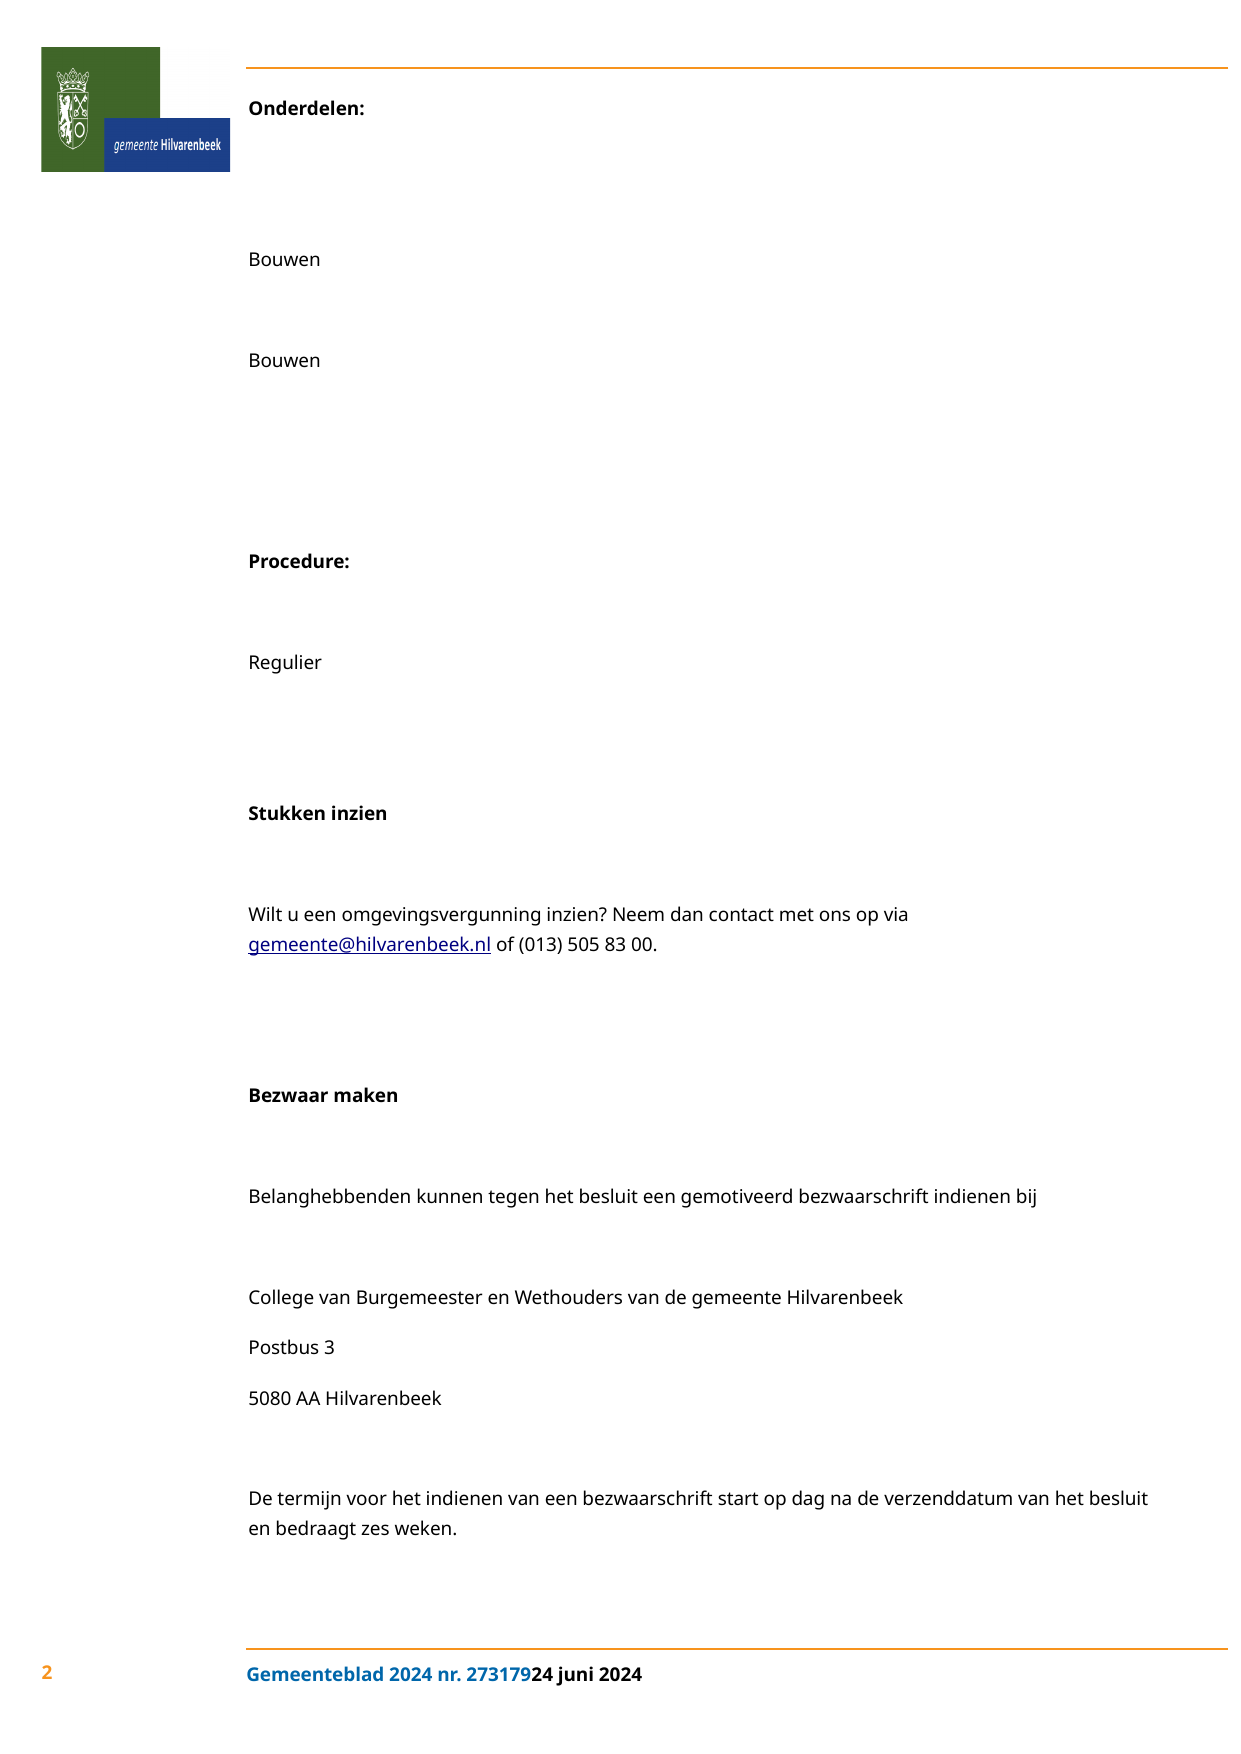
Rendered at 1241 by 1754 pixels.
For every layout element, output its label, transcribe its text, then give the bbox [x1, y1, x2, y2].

picture [41, 47, 231, 172]
text Bouwen [248, 347, 1152, 373]
text Onderdelen: [248, 95, 1152, 121]
text 5080 AA Hilvarenbeek [248, 1385, 1152, 1411]
text Belanghebbenden kunnen tegen het besluit een gemotiveerd bezwaarschrift indienen bij [248, 1183, 1152, 1209]
text Bouwen [248, 246, 1152, 272]
text De termijn voor het indienen van een bezwaarschrift start op dag na de verzenddatum van het besluit en bedraagt zes weken. [248, 1486, 1152, 1541]
text College van Burgemeester en Wethouders van de gemeente Hilvarenbeek [248, 1284, 1152, 1310]
text Regulier [248, 649, 1152, 675]
text Postbus 3 [248, 1334, 1152, 1360]
text Wilt u een omgevingsvergunning inzien? Neem dan contact met ons op via gemeente@hilvarenbeek.nl of (013) 505 83 00. [248, 901, 1152, 957]
text Stukken inzien [248, 801, 1152, 826]
text Procedure: [248, 548, 1152, 574]
text Bezwaar maken [248, 1082, 1152, 1108]
